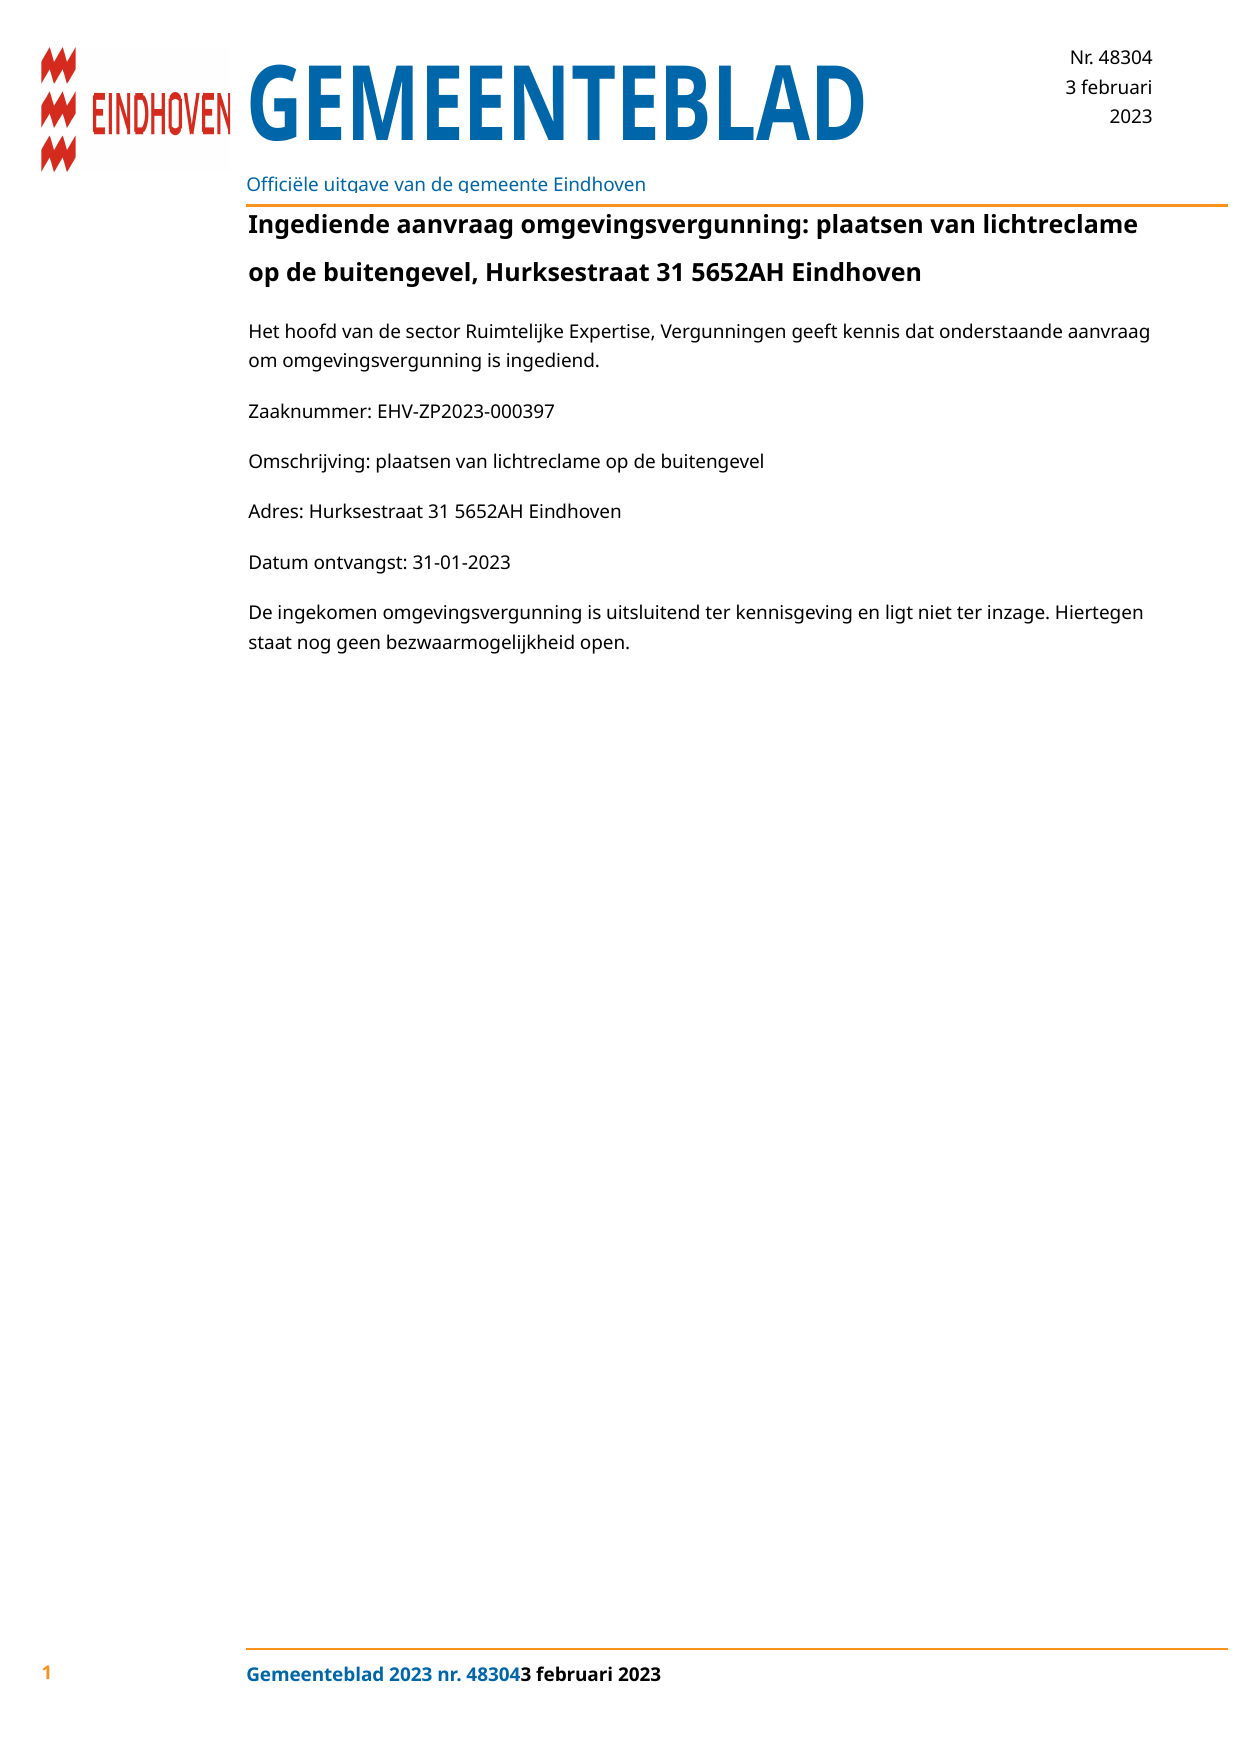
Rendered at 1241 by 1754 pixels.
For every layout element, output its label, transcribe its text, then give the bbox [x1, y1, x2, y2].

text De ingekomen omgevingsvergunning is uitsluitend ter kennisgeving en ligt niet ter inzage. Hiertegen staat nog geen bezwaarmogelijkheid open. [248, 599, 1152, 655]
text Zaaknummer: EHV-ZP2023-000397 [248, 398, 1152, 424]
text Ingediende aanvraag omgevingsvergunning: plaatsen van lichtreclame op de buitengevel, Hurksestraat 31 5652AH Eindhoven [248, 207, 1152, 288]
text Omschrijving: plaatsen van lichtreclame op de buitengevel [248, 448, 1152, 474]
text Het hoofd van de sector Ruimtelijke Expertise, Vergunningen geeft kennis dat onderstaande aanvraag om omgevingsvergunning is ingediend. [248, 318, 1152, 373]
picture [41, 47, 231, 172]
text Adres: Hurksestraat 31 5652AH Eindhoven [248, 499, 1152, 524]
text Datum ontvangst: 31-01-2023 [248, 549, 1152, 575]
